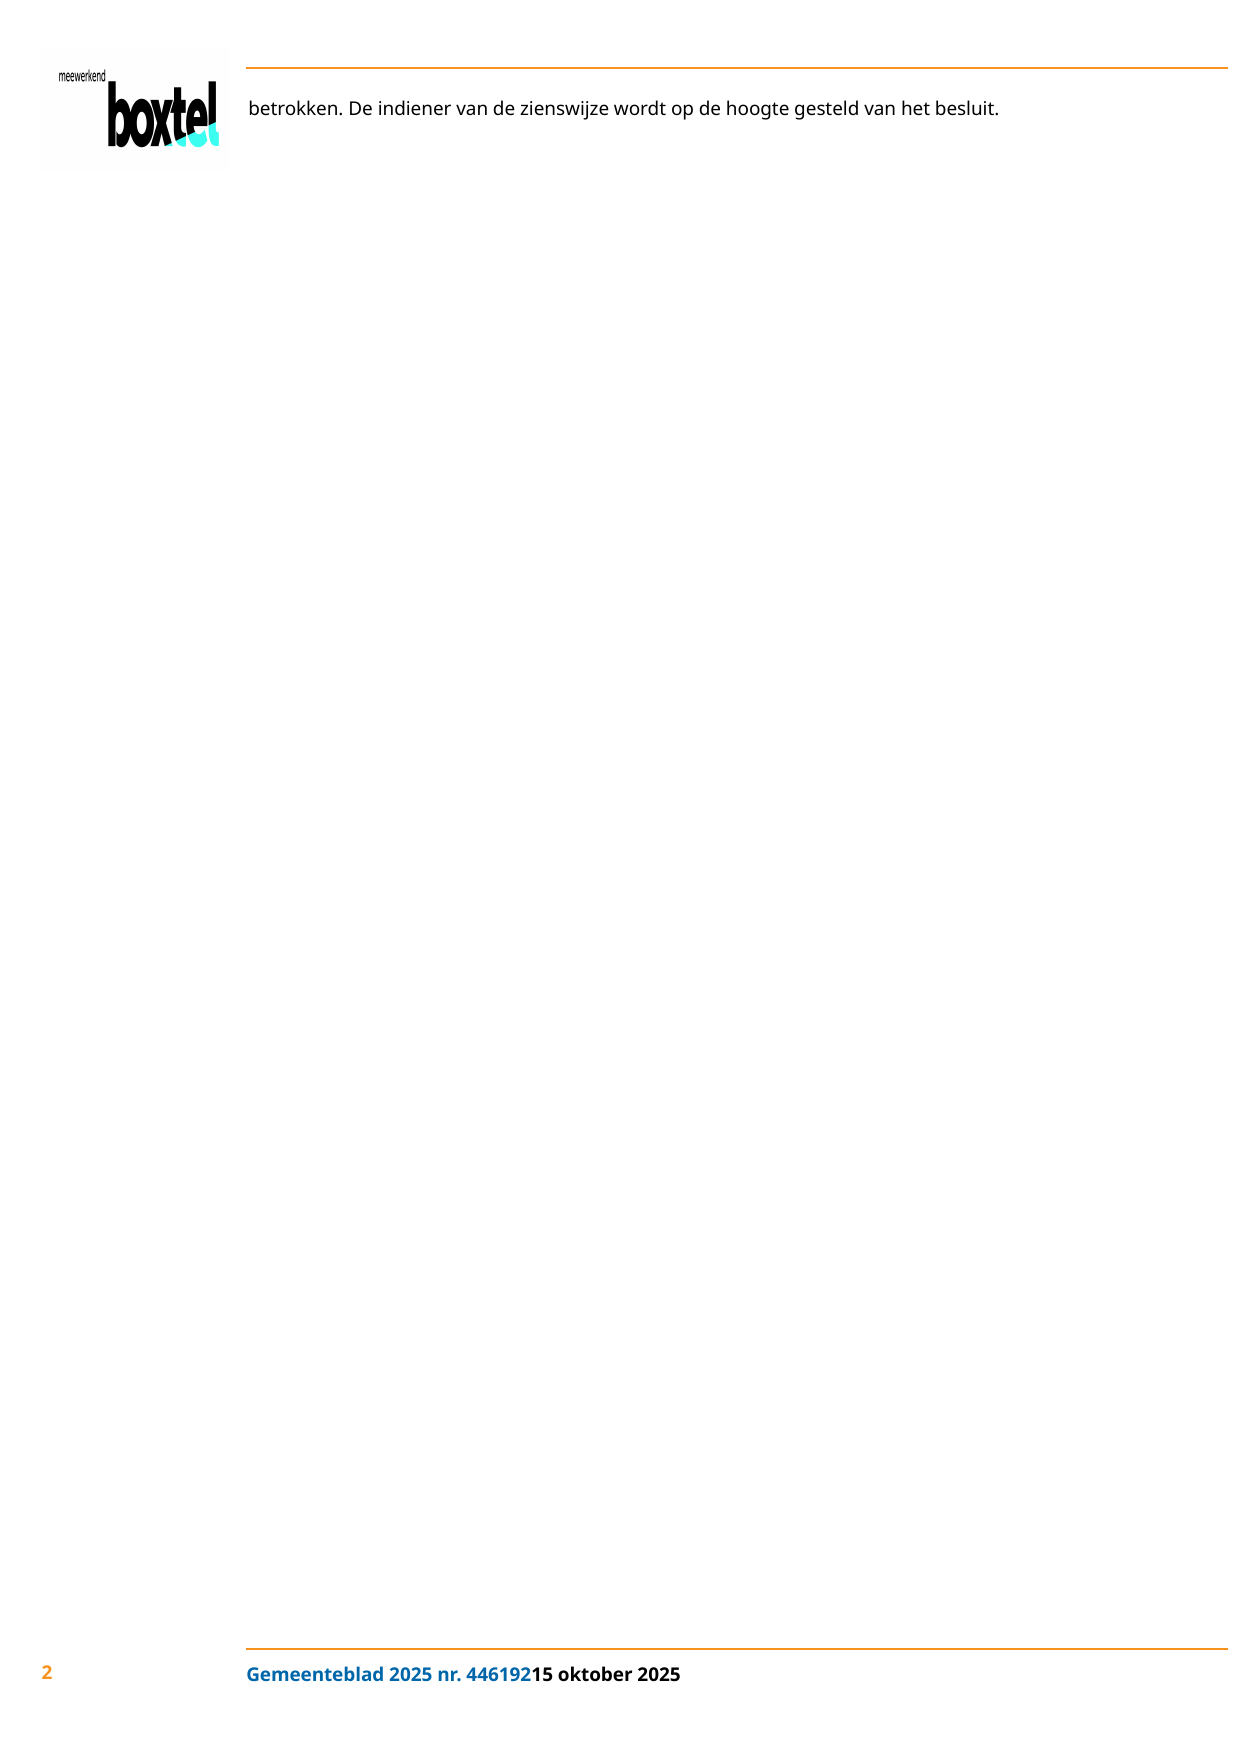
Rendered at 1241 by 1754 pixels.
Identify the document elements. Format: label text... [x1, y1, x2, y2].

text betrokken. De indiener van de zienswijze wordt op de hoogte gesteld van het besluit. [248, 95, 1152, 121]
picture [41, 47, 231, 172]
